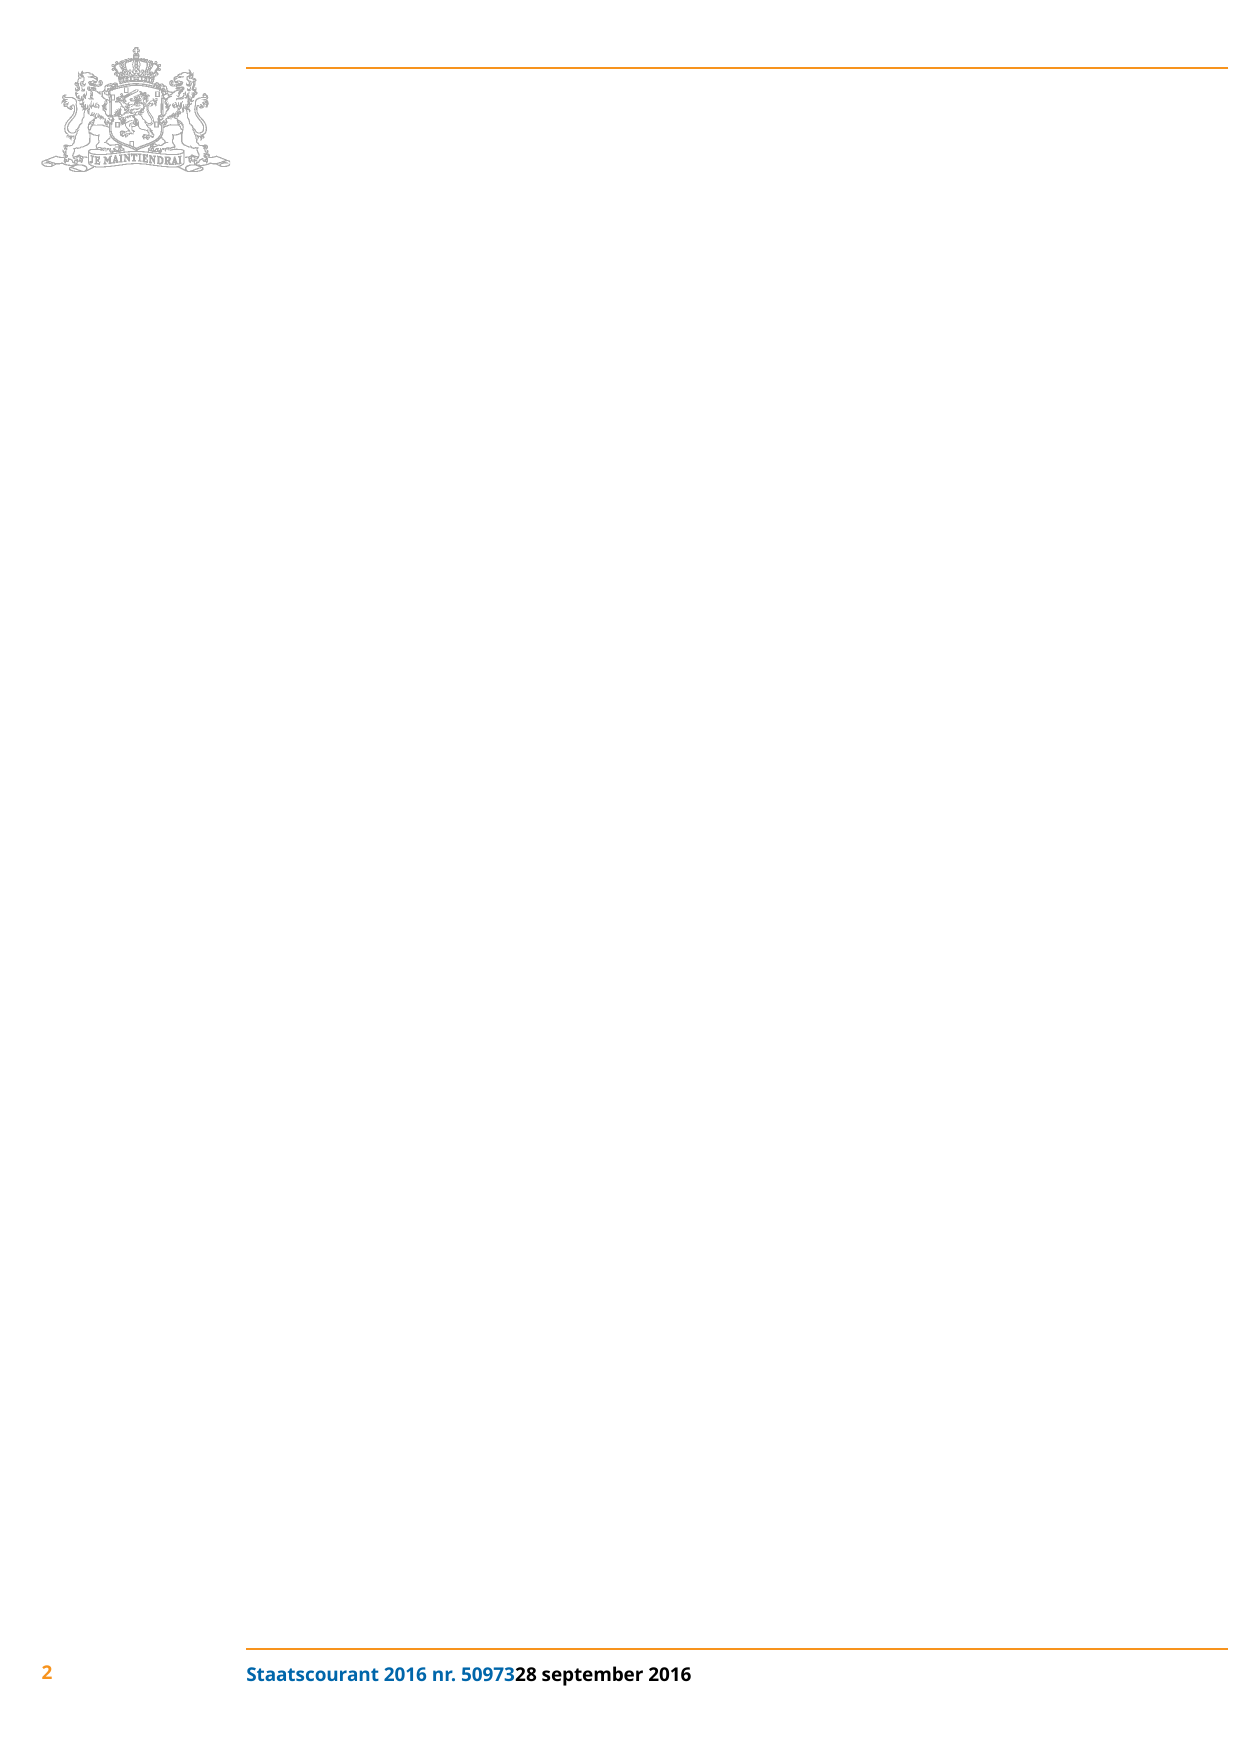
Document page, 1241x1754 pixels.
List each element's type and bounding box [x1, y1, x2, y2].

picture [41, 47, 231, 172]
